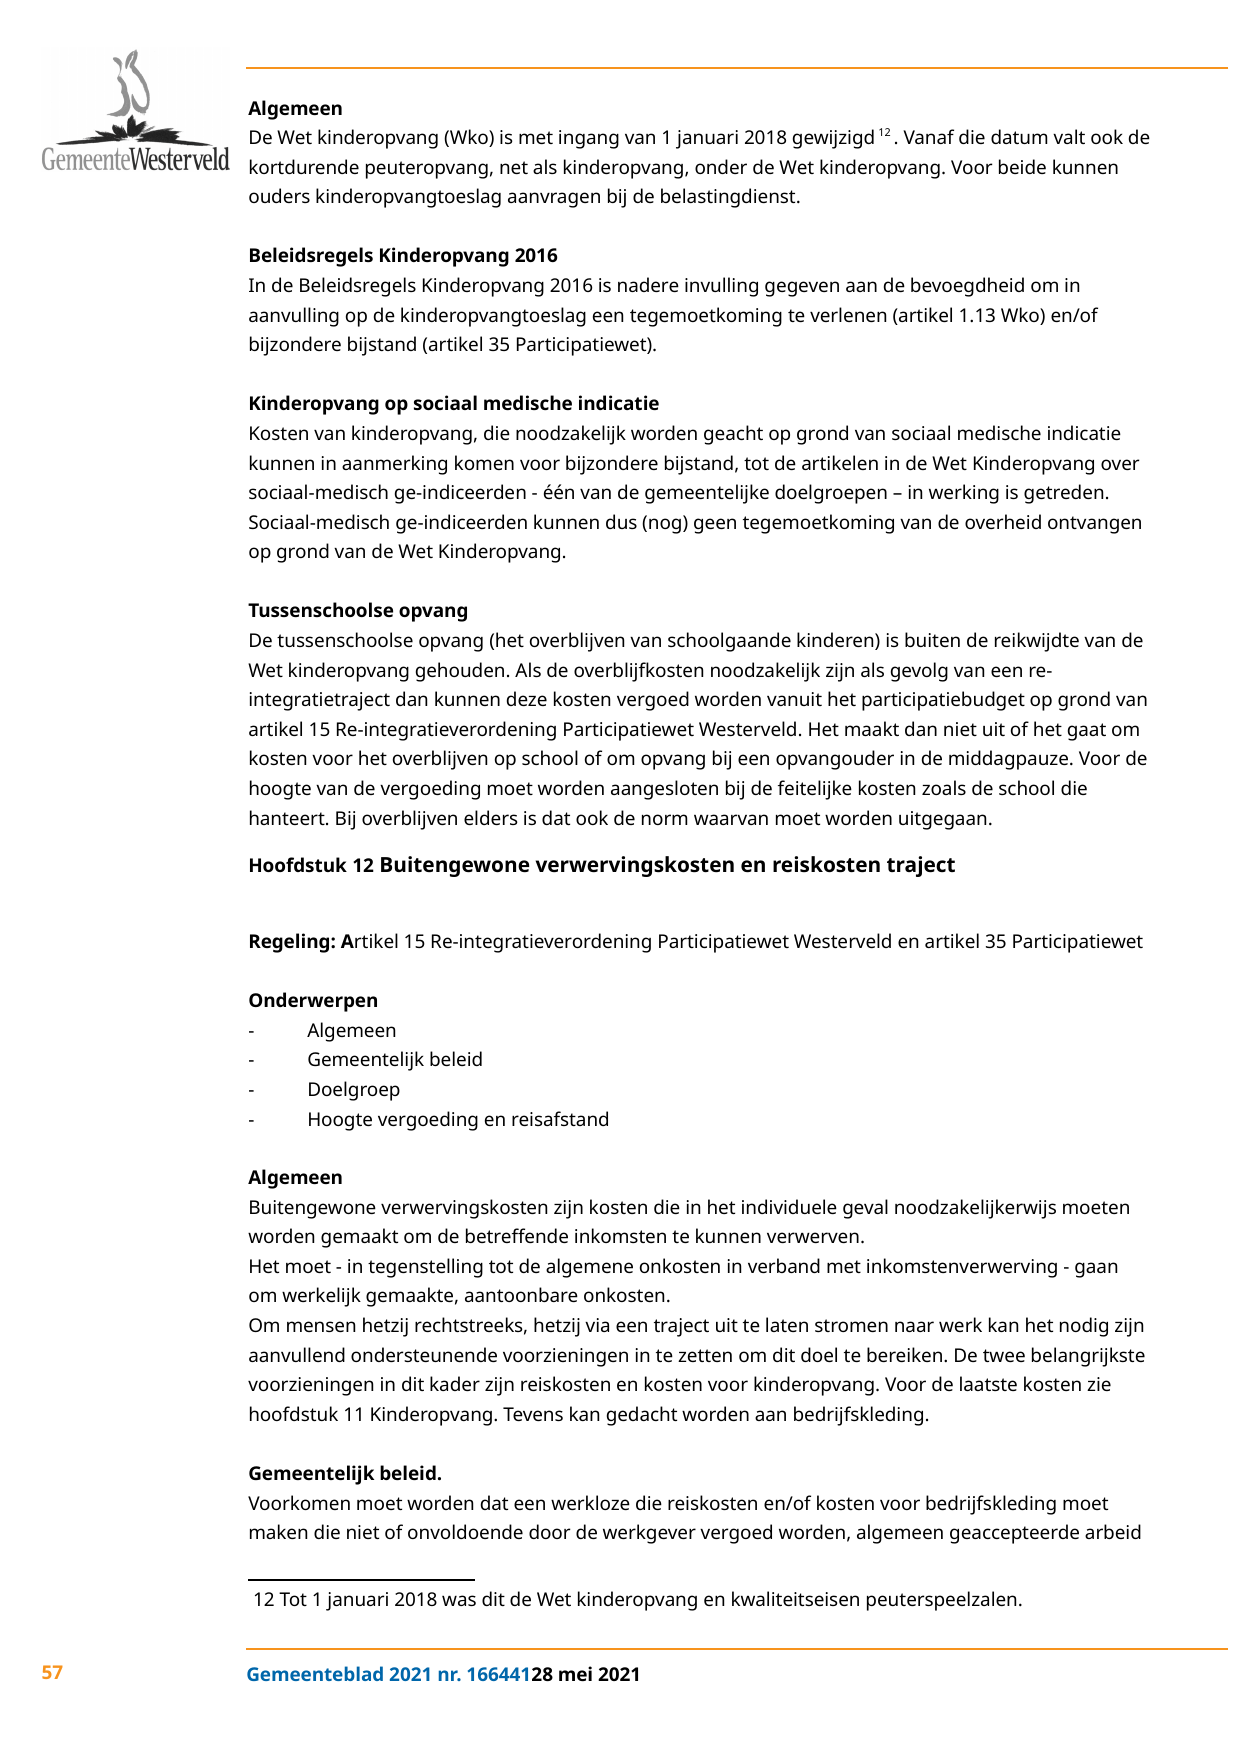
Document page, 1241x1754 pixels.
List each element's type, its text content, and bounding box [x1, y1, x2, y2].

text Om mensen hetzij rechtstreeks, hetzij via een traject uit te laten stromen naar werk kan het nodig zijn aanvullend ondersteunende voorzieningen in te zetten om dit doel te bereiken. De twee belangrijkste voorzieningen in dit kader zijn reiskosten en kosten voor kinderopvang. Voor de laatste kosten zie hoofdstuk 11 Kinderopvang. Tevens kan gedacht worden aan bedrijfskleding. [248, 1312, 1152, 1427]
text Kosten van kinderopvang, die noodzakelijk worden geacht op grond van sociaal medische indicatie kunnen in aanmerking komen voor bijzondere bijstand, tot de artikelen in de Wet Kinderopvang over sociaal-medisch ge-indiceerden - één van de gemeentelijke doelgroepen – in werking is getreden. Sociaal-medisch ge-indiceerden kunnen dus (nog) geen tegemoetkoming van de overheid ontvangen op grond van de Wet Kinderopvang. [248, 420, 1152, 564]
picture [41, 47, 231, 172]
text Gemeentelijk beleid. [248, 1460, 1152, 1486]
text De tussenschoolse opvang (het overblijven van schoolgaande kinderen) is buiten de reikwijdte van de Wet kinderopvang gehouden. Als de overblijfkosten noodzakelijk zijn als gevolg van een re-integratietraject dan kunnen deze kosten vergoed worden vanuit het participatiebudget op grond van artikel 15 Re-integratieverordening Participatiewet Westerveld. Het maakt dan niet uit of het gaat om kosten voor het overblijven op school of om opvang bij een opvangouder in de middagpauze. Voor de hoogte van de vergoeding moet worden aangesloten bij de feitelijke kosten zoals de school die hanteert. Bij overblijven elders is dat ook de norm waarvan moet worden uitgegaan. [248, 627, 1152, 831]
text Algemeen [248, 1164, 1152, 1190]
text De Wet kinderopvang (Wko) is met ingang van 1 januari 2018 gewijzigd. Vanaf die datum valt ook de kortdurende peuteropvang, net als kinderopvang, onder de Wet kinderopvang. Voor beide kunnen ouders kinderopvangtoeslag aanvragen bij de belastingdienst. [248, 124, 1152, 209]
text Hoofdstuk 12 Buitengewone verwervingskosten en reiskosten traject [248, 850, 1152, 879]
text Buitengewone verwervingskosten zijn kosten die in het individuele geval noodzakelijkerwijs moeten worden gemaakt om de betreffende inkomsten te kunnen verwerven. [248, 1194, 1152, 1249]
text In de Beleidsregels Kinderopvang 2016 is nadere invulling gegeven aan de bevoegdheid om in aanvulling op de kinderopvangtoeslag een tegemoetkoming te verlenen (artikel 1.13 Wko) en/of bijzondere bijstand (artikel 35 Participatiewet). [248, 272, 1152, 357]
text Algemeen [248, 95, 1152, 121]
text Beleidsregels Kinderopvang 2016 [248, 243, 1152, 268]
text Kinderopvang op sociaal medische indicatie [248, 391, 1152, 416]
text Tot 1 januari 2018 was dit de Wet kinderopvang en kwaliteitseisen peuterspeelzalen. [248, 1586, 1152, 1612]
text Tussenschoolse opvang [248, 598, 1152, 623]
table_header Regeling: Artikel 15 Re-integratieverordening Participatiewet Westerveld en artikel 35 Participatiewet Onderwerpen Algemeen Gemeentelijk beleid Doelgroep Hoogte vergoeding en reisafstand [248, 928, 1152, 1131]
text Voorkomen moet worden dat een werkloze die reiskosten en/of kosten voor bedrijfskleding moet maken die niet of onvoldoende door de werkgever vergoed worden, algemeen geaccepteerde arbeid [248, 1490, 1152, 1545]
text Het moet - in tegenstelling tot de algemene onkosten in verband met inkomstenverwerving - gaan om werkelijk gemaakte, aantoonbare onkosten. [248, 1253, 1152, 1308]
